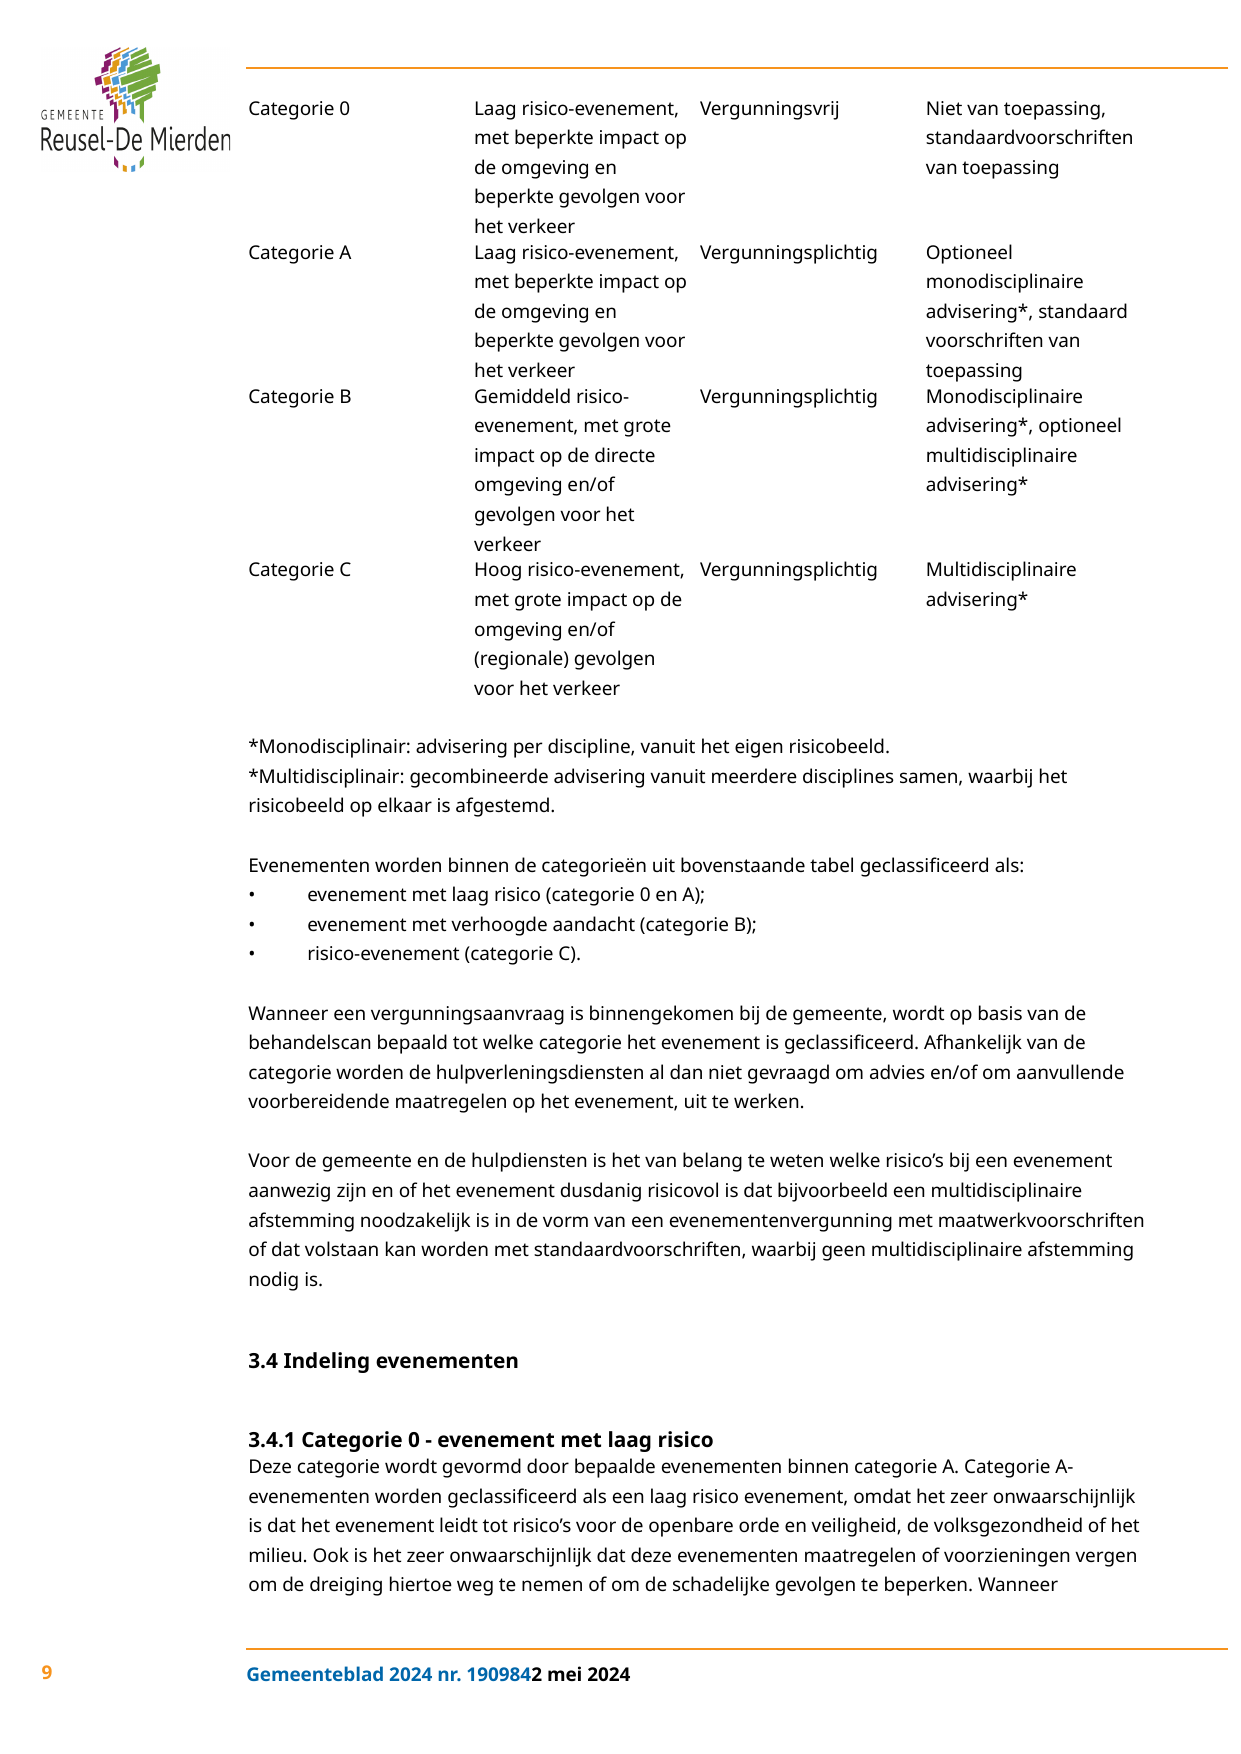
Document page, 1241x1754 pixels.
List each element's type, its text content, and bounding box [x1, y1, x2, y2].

text Wanneer een vergunningsaanvraag is binnengekomen bij de gemeente, wordt op basis van de behandelscan bepaald tot welke categorie het evenement is geclassificeerd. Afhankelijk van de categorie worden de hulpverleningsdiensten al dan niet gevraagd om advies en/of om aanvullende voorbereidende maatregelen op het evenement, uit te werken. [248, 1000, 1152, 1114]
table_cell Categorie C [248, 557, 474, 701]
text *Monodisciplinair: advisering per discipline, vanuit het eigen risicobeeld. [248, 733, 1152, 759]
text Voor de gemeente en de hulpdiensten is het van belang te weten welke risico’s bij een evenement aanwezig zijn en of het evenement dusdanig risicovol is dat bijvoorbeeld een multidisciplinaire afstemming noodzakelijk is in de vorm van een evenementenvergunning met maatwerkvoorschriften of dat volstaan kan worden met standaardvoorschriften, waarbij geen multidisciplinaire afstemming nodig is. [248, 1148, 1152, 1292]
table_cell Laag risico-evenement, met beperkte impact op de omgeving en beperkte gevolgen voor het verkeer [474, 239, 700, 383]
table_cell Vergunningsplichtig [700, 383, 926, 557]
table_cell Monodisciplinaire advisering*, optioneel multidisciplinaire advisering* [926, 383, 1152, 557]
table_cell Categorie 0 [248, 95, 474, 239]
text 3.4.1 Categorie 0 - evenement met laag risico [248, 1425, 1152, 1453]
list evenement met verhoogde aandacht (categorie B); [248, 911, 1152, 937]
table_cell Vergunningsplichtig [700, 557, 926, 701]
table_cell Categorie A [248, 239, 474, 383]
table_cell Multidisciplinaire advisering* [926, 557, 1152, 701]
text 3.4 Indeling evenementen [248, 1346, 1152, 1374]
text Evenementen worden binnen de categorieën uit bovenstaande tabel geclassificeerd als: [248, 852, 1152, 877]
table_cell Vergunningsvrij [700, 95, 926, 239]
table_cell Hoog risico-evenement, met grote impact op de omgeving en/of (regionale) gevolgen voor het verkeer [474, 557, 700, 701]
table_cell Niet van toepassing, standaardvoorschriften van toepassing [926, 95, 1152, 239]
list evenement met laag risico (categorie 0 en A); [248, 881, 1152, 907]
picture [41, 47, 231, 172]
table_cell Laag risico-evenement, met beperkte impact op de omgeving en beperkte gevolgen voor het verkeer [474, 95, 700, 239]
table_cell Categorie B [248, 383, 474, 557]
table_cell Optioneel monodisciplinaire advisering*, standaard voorschriften van toepassing [926, 239, 1152, 383]
list risico-evenement (categorie C). [248, 941, 1152, 966]
text *Multidisciplinair: gecombineerde advisering vanuit meerdere disciplines samen, waarbij het risicobeeld op elkaar is afgestemd. [248, 763, 1152, 818]
table_cell Vergunningsplichtig [700, 239, 926, 383]
text Deze categorie wordt gevormd door bepaalde evenementen binnen categorie A. Categorie A-evenementen worden geclassificeerd als een laag risico evenement, omdat het zeer onwaarschijnlijk is dat het evenement leidt tot risico’s voor de openbare orde en veiligheid, de volksgezondheid of het milieu. Ook is het zeer onwaarschijnlijk dat deze evenementen maatregelen of voorzieningen vergen om de dreiging hiertoe weg te nemen of om de schadelijke gevolgen te beperken. Wanneer [248, 1453, 1152, 1597]
table_cell Gemiddeld risico-evenement, met grote impact op de directe omgeving en/of gevolgen voor het verkeer [474, 383, 700, 557]
